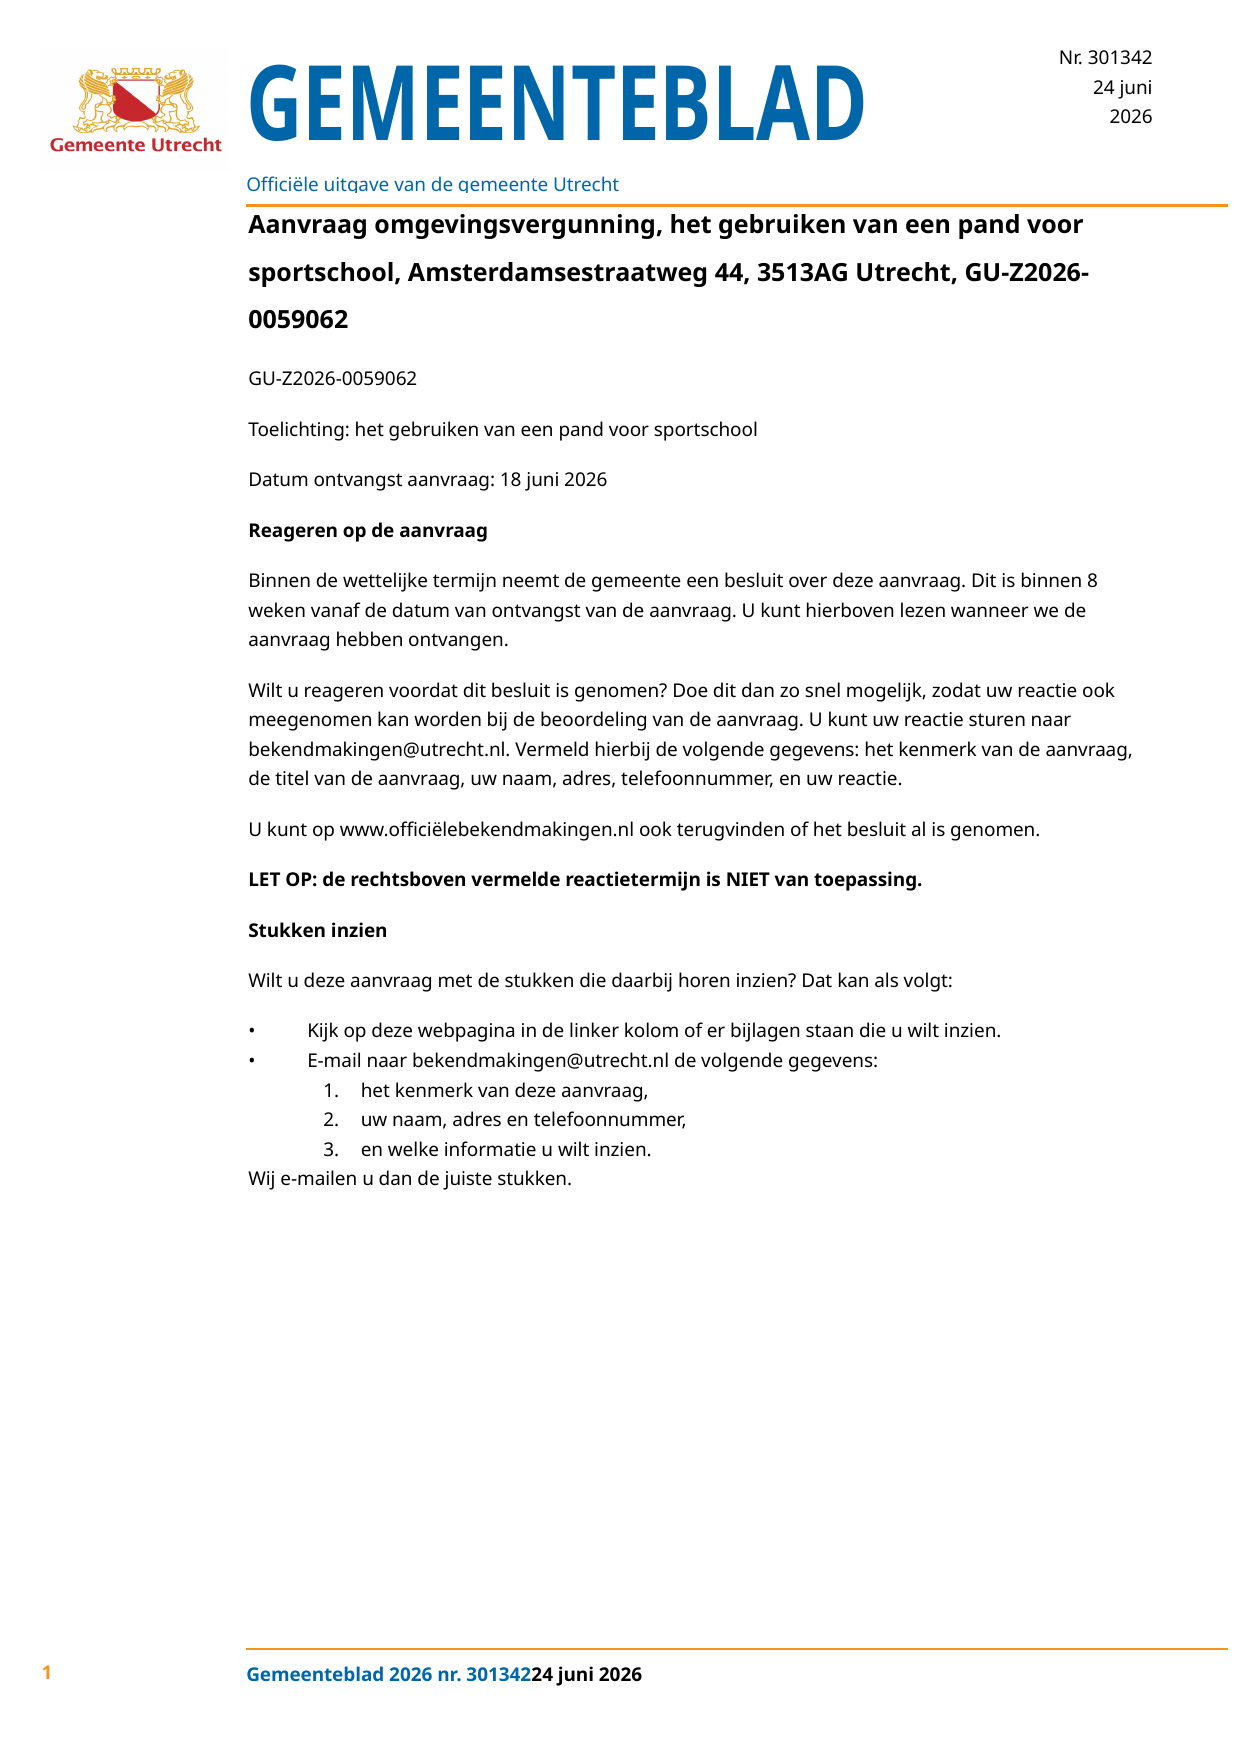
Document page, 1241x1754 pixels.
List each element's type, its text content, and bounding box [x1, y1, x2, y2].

text Wilt u deze aanvraag met de stukken die daarbij horen inzien? Dat kan als volgt: [248, 967, 1152, 993]
picture [41, 47, 231, 172]
list Kijk op deze webpagina in de linker kolom of er bijlagen staan die u wilt inzien. [248, 1018, 1152, 1043]
text Wilt u reageren voordat dit besluit is genomen? Doe dit dan zo snel mogelijk, zodat uw reactie ook meegenomen kan worden bij de beoordeling van de aanvraag. U kunt uw reactie sturen naar bekendmakingen@utrecht.nl. Vermeld hierbij de volgende gegevens: het kenmerk van de aanvraag, de titel van de aanvraag, uw naam, adres, telefoonnummer, en uw reactie. [248, 677, 1152, 791]
text Datum ontvangst aanvraag: 18 juni 2026 [248, 466, 1152, 492]
list E-mail naar bekendmakingen@utrecht.nl de volgende gegevens: [248, 1047, 1152, 1073]
text Stukken inzien [248, 917, 1152, 942]
text GU-Z2026-0059062 [248, 366, 1152, 391]
text Toelichting: het gebruiken van een pand voor sportschool [248, 416, 1152, 442]
text Reageren op de aanvraag [248, 517, 1152, 542]
text Wij e-mailen u dan de juiste stukken. [248, 1166, 1152, 1191]
list en welke informatie u wilt inzien. [323, 1136, 1152, 1162]
text Aanvraag omgevingsvergunning, het gebruiken van een pand voor sportschool, Amsterdamsestraatweg 44, 3513AG Utrecht, GU-Z2026-0059062 [248, 207, 1152, 336]
text LET OP: de rechtsboven vermelde reactietermijn is NIET van toepassing. [248, 866, 1152, 892]
list uw naam, adres en telefoonnummer, [323, 1106, 1152, 1132]
text U kunt op www.officiëlebekendmakingen.nl ook terugvinden of het besluit al is genomen. [248, 816, 1152, 842]
text Binnen de wettelijke termijn neemt de gemeente een besluit over deze aanvraag. Dit is binnen 8 weken vanaf de datum van ontvangst van de aanvraag. U kunt hierboven lezen wanneer we de aanvraag hebben ontvangen. [248, 567, 1152, 652]
list het kenmerk van deze aanvraag, [323, 1077, 1152, 1102]
